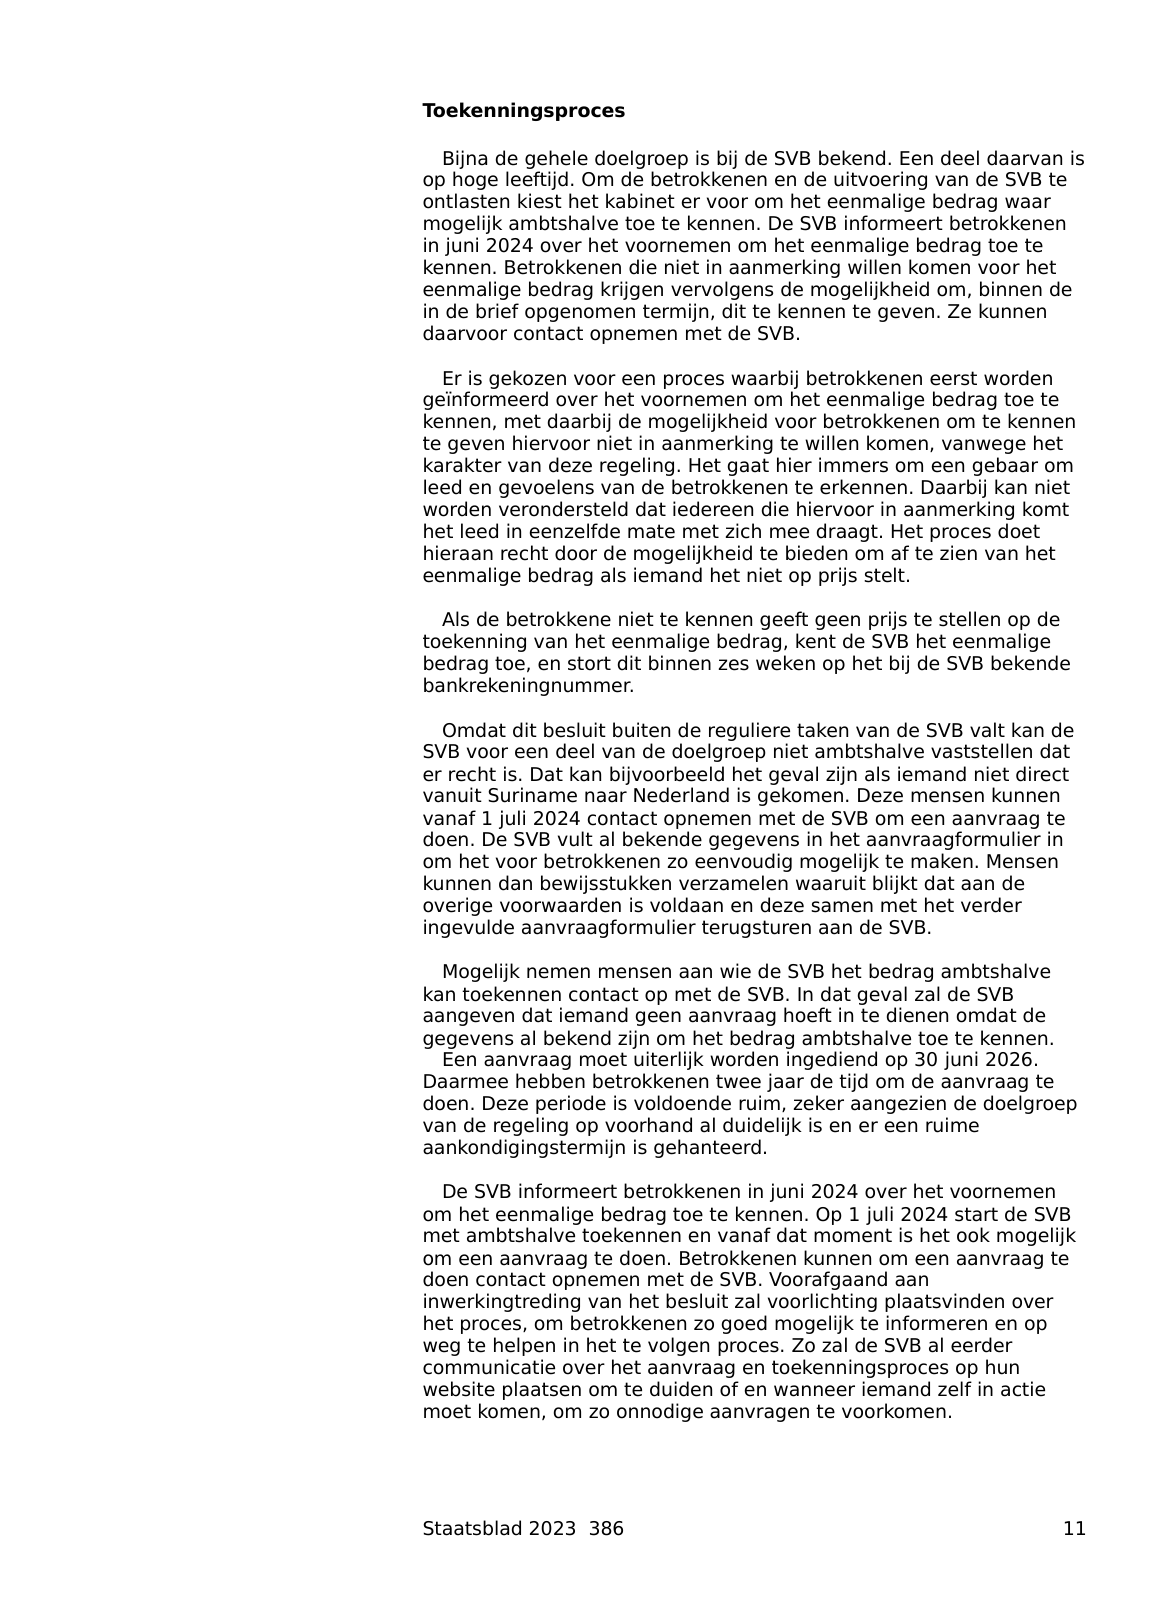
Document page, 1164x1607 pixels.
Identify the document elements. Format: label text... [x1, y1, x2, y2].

text De SVB informeert betrokkenen in juni 2024 over het voornemen om het eenmalige bedrag toe te kennen. Op 1 juli 2024 start de SVB met ambtshalve toekennen en vanaf dat moment is het ook mogelijk om een aanvraag te doen. Betrokkenen kunnen om een aanvraag te doen contact opnemen met de SVB. Voorafgaand aan inwerkingtreding van het besluit zal voorlichting plaatsvinden over het proces, om betrokkenen zo goed mogelijk te informeren en op weg te helpen in het te volgen proces. Zo zal de SVB al eerder communicatie over het aanvraag en toekenningsproces op hun website plaatsen om te duiden of en wanneer iemand zelf in actie moet komen, om zo onnodige aanvragen te voorkomen. [422, 1181, 1087, 1423]
subtitle Toekenningsproces [422, 100, 1087, 122]
text Omdat dit besluit buiten de reguliere taken van de SVB valt kan de SVB voor een deel van de doelgroep niet ambtshalve vaststellen dat er recht is. Dat kan bijvoorbeeld het geval zijn als iemand niet direct vanuit Suriname naar Nederland is gekomen. Deze mensen kunnen vanaf 1 juli 2024 contact opnemen met de SVB om een aanvraag te doen. De SVB vult al bekende gegevens in het aanvraagformulier in om het voor betrokkenen zo eenvoudig mogelijk te maken. Mensen kunnen dan bewijsstukken verzamelen waaruit blijkt dat aan de overige voorwaarden is voldaan en deze samen met het verder ingevulde aanvraagformulier terugsturen aan de SVB. [422, 719, 1087, 939]
text Bijna de gehele doelgroep is bij de SVB bekend. Een deel daarvan is op hoge leeftijd. Om de betrokkenen en de uitvoering van de SVB te ontlasten kiest het kabinet er voor om het eenmalige bedrag waar mogelijk ambtshalve toe te kennen. De SVB informeert betrokkenen in juni 2024 over het voornemen om het eenmalige bedrag toe te kennen. Betrokkenen die niet in aanmerking willen komen voor het eenmalige bedrag krijgen vervolgens de mogelijkheid om, binnen de in de brief opgenomen termijn, dit te kennen te geven. Ze kunnen daarvoor contact opnemen met de SVB. [422, 147, 1087, 345]
text Er is gekozen voor een proces waarbij betrokkenen eerst worden geïnformeerd over het voornemen om het eenmalige bedrag toe te kennen, met daarbij de mogelijkheid voor betrokkenen om te kennen te geven hiervoor niet in aanmerking te willen komen, vanwege het karakter van deze regeling. Het gaat hier immers om een gebaar om leed en gevoelens van de betrokkenen te erkennen. Daarbij kan niet worden verondersteld dat iedereen die hiervoor in aanmerking komt het leed in eenzelfde mate met zich mee draagt. Het proces doet hieraan recht door de mogelijkheid te bieden om af te zien van het eenmalige bedrag als iemand het niet op prijs stelt. [422, 367, 1087, 587]
text Mogelijk nemen mensen aan wie de SVB het bedrag ambtshalve kan toekennen contact op met de SVB. In dat geval zal de SVB aangeven dat iemand geen aanvraag hoeft in te dienen omdat de gegevens al bekend zijn om het bedrag ambtshalve toe te kennen. [422, 961, 1087, 1049]
text Als de betrokkene niet te kennen geeft geen prijs te stellen op de toekenning van het eenmalige bedrag, kent de SVB het eenmalige bedrag toe, en stort dit binnen zes weken op het bij de SVB bekende bankrekeningnummer. [422, 609, 1087, 697]
text Een aanvraag moet uiterlijk worden ingediend op 30 juni 2026. Daarmee hebben betrokkenen twee jaar de tijd om de aanvraag te doen. Deze periode is voldoende ruim, zeker aangezien de doelgroep van de regeling op voorhand al duidelijk is en er een ruime aankondigingstermijn is gehanteerd. [422, 1049, 1087, 1159]
